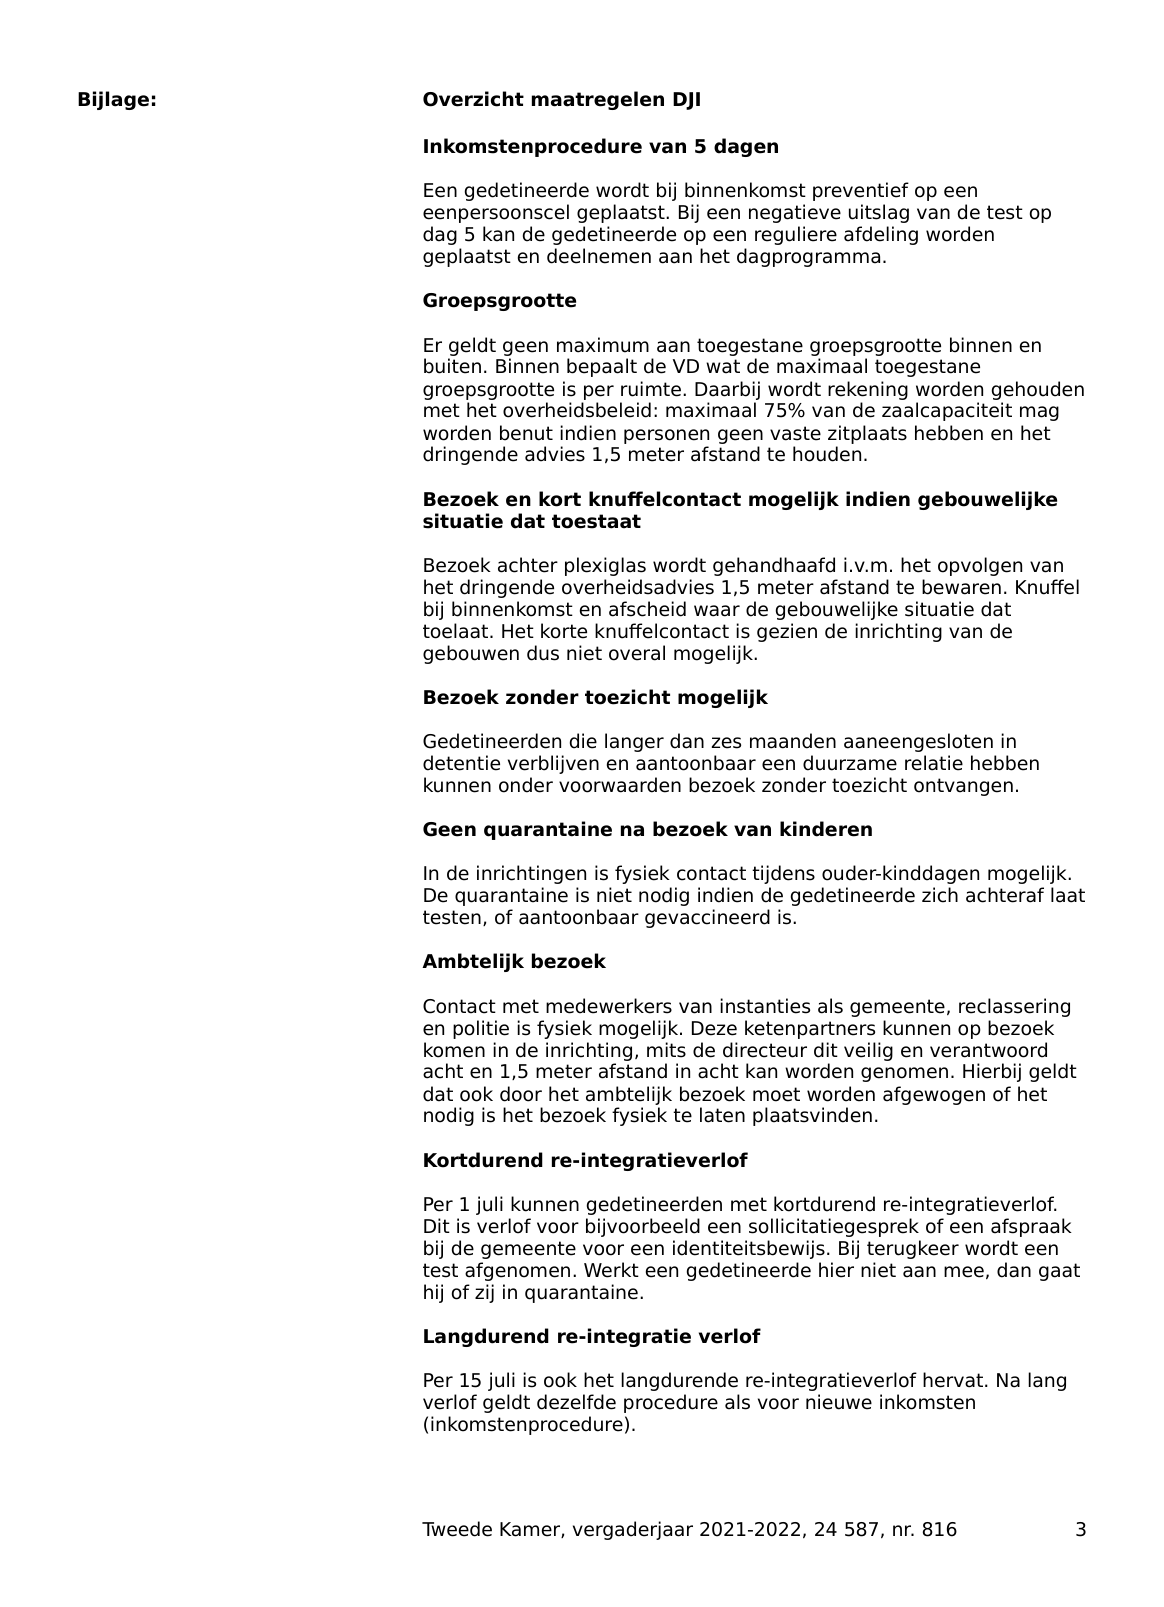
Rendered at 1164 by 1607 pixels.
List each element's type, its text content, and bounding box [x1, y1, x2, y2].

text Een gedetineerde wordt bij binnenkomst preventief op een eenpersoonscel geplaatst. Bij een negatieve uitslag van de test op dag 5 kan de gedetineerde op een reguliere afdeling worden geplaatst en deelnemen aan het dagprogramma. [422, 180, 1087, 268]
subtitle Geen quarantaine na bezoek van kinderen [422, 819, 1087, 841]
text Gedetineerden die langer dan zes maanden aaneengesloten in detentie verblijven en aantoonbaar een duurzame relatie hebben kunnen onder voorwaarden bezoek zonder toezicht ontvangen. [422, 731, 1087, 797]
text In de inrichtingen is fysiek contact tijdens ouder-kinddagen mogelijk. De quarantaine is niet nodig indien de gedetineerde zich achteraf laat testen, of aantoonbaar gevaccineerd is. [422, 863, 1087, 929]
text Per 1 juli kunnen gedetineerden met kortdurend re-integratieverlof. Dit is verlof voor bijvoorbeeld een sollicitatiegesprek of een afspraak bij de gemeente voor een identiteitsbewijs. Bij terugkeer wordt een test afgenomen. Werkt een gedetineerde hier niet aan mee, dan gaat hij of zij in quarantaine. [422, 1194, 1087, 1304]
subtitle Kortdurend re-integratieverlof [422, 1149, 1087, 1172]
subtitle Bijlage: Overzicht maatregelen DJI [77, 89, 1087, 111]
subtitle Inkomstenprocedure van 5 dagen [422, 136, 1087, 158]
subtitle Bezoek en kort knuffelcontact mogelijk indien gebouwelijke situatie dat toestaat [422, 488, 1087, 532]
text Contact met medewerkers van instanties als gemeente, reclassering en politie is fysiek mogelijk. Deze ketenpartners kunnen op bezoek komen in de inrichting, mits de directeur dit veilig en verantwoord acht en 1,5 meter afstand in acht kan worden genomen. Hierbij geldt dat ook door het ambtelijk bezoek moet worden afgewogen of het nodig is het bezoek fysiek te laten plaatsvinden. [422, 996, 1087, 1127]
subtitle Ambtelijk bezoek [422, 951, 1087, 973]
text Bezoek achter plexiglas wordt gehandhaafd i.v.m. het opvolgen van het dringende overheidsadvies 1,5 meter afstand te bewaren. Knuffel bij binnenkomst en afscheid waar de gebouwelijke situatie dat toelaat. Het korte knuffelcontact is gezien de inrichting van de gebouwen dus niet overal mogelijk. [422, 555, 1087, 664]
subtitle Groepsgrootte [422, 290, 1087, 312]
subtitle Langdurend re-integratie verlof [422, 1326, 1087, 1348]
text Er geldt geen maximum aan toegestane groepsgrootte binnen en buiten. Binnen bepaalt de VD wat de maximaal toegestane groepsgrootte is per ruimte. Daarbij wordt rekening worden gehouden met het overheidsbeleid: maximaal 75% van de zaalcapaciteit mag worden benut indien personen geen vaste zitplaats hebben en het dringende advies 1,5 meter afstand te houden. [422, 334, 1087, 466]
text Per 15 juli is ook het langdurende re-integratieverlof hervat. Na lang verlof geldt dezelfde procedure als voor nieuwe inkomsten (inkomstenprocedure). [422, 1370, 1087, 1436]
subtitle Bezoek zonder toezicht mogelijk [422, 687, 1087, 709]
